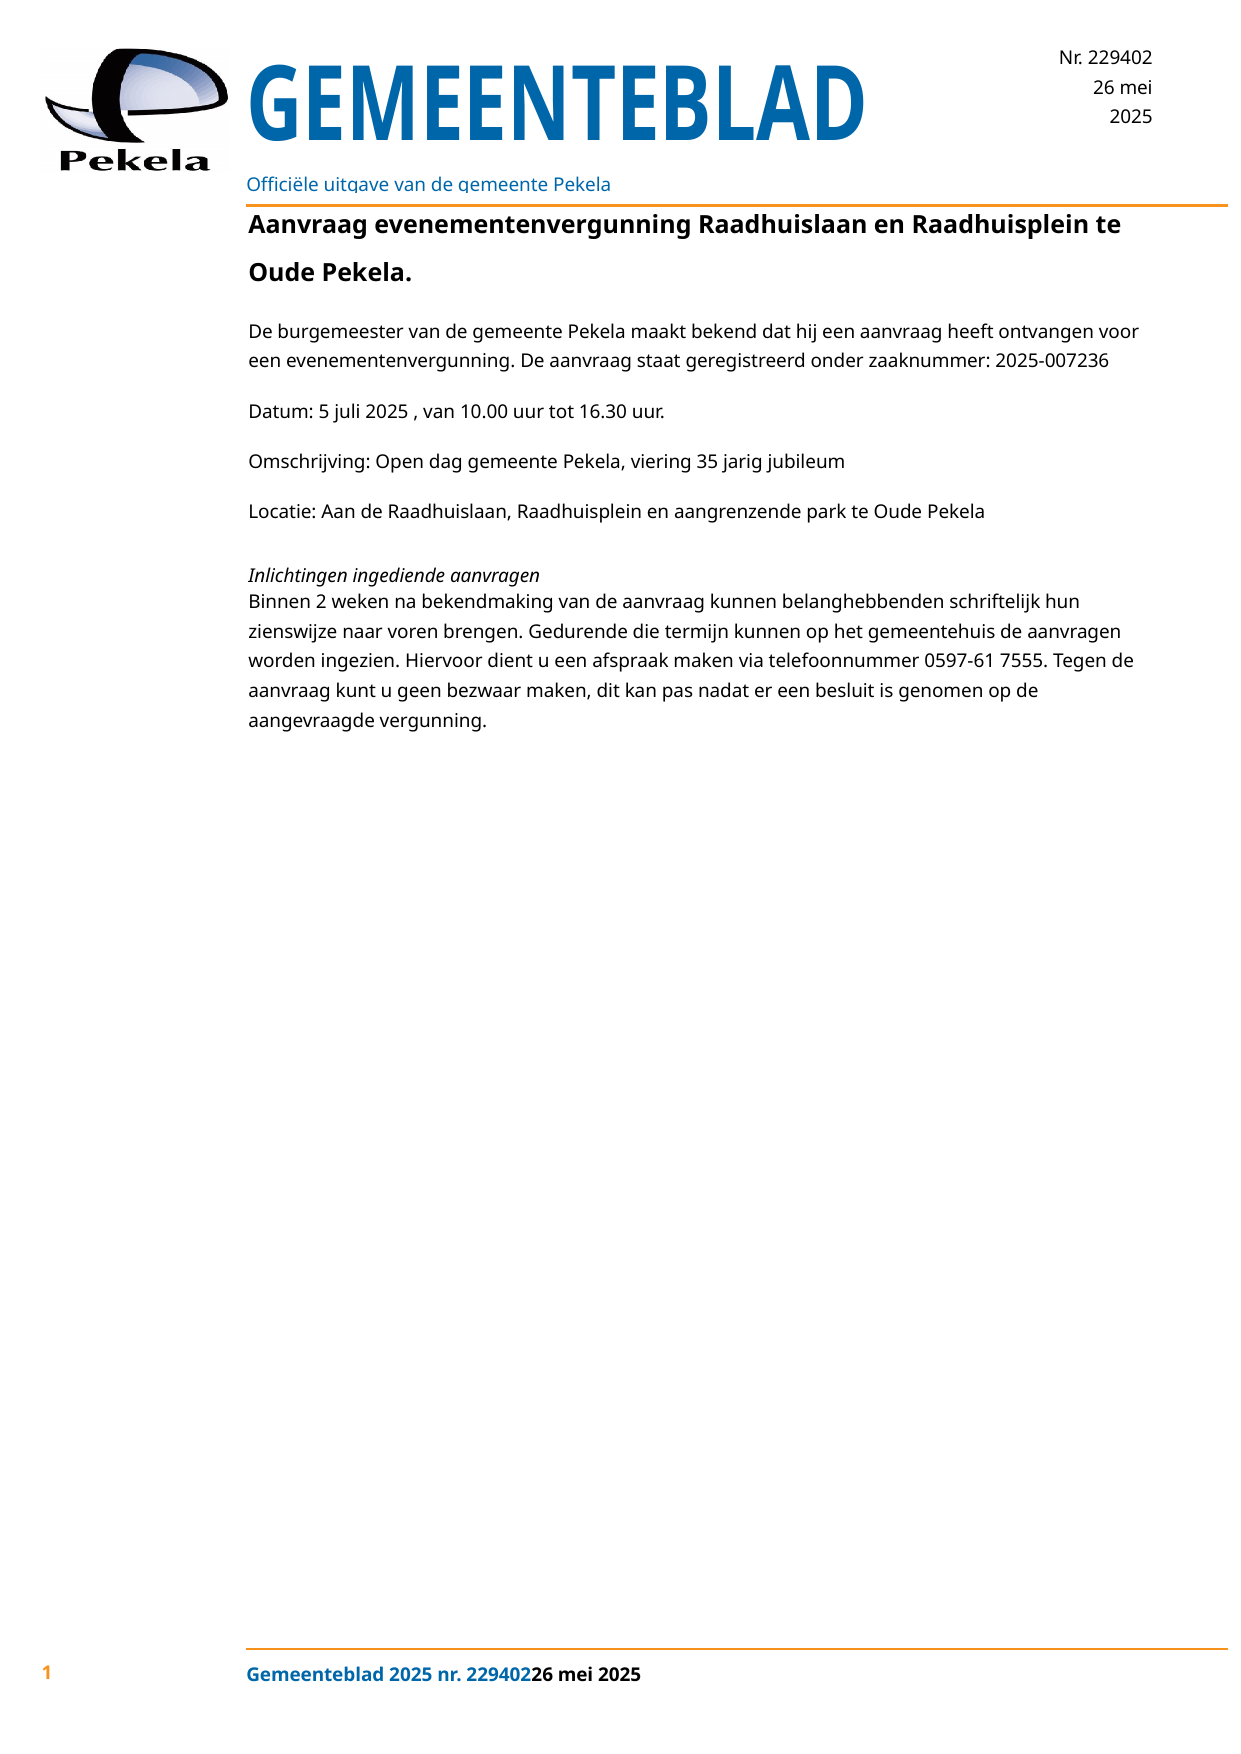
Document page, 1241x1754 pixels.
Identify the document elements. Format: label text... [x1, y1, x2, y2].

text Inlichtingen ingediende aanvragen [248, 563, 1152, 588]
picture [41, 47, 231, 172]
text Aanvraag evenementenvergunning Raadhuislaan en Raadhuisplein te Oude Pekela. [248, 207, 1152, 288]
text Omschrijving: Open dag gemeente Pekela, viering 35 jarig jubileum [248, 448, 1152, 474]
text Locatie: Aan de Raadhuislaan, Raadhuisplein en aangrenzende park te Oude Pekela [248, 499, 1152, 524]
text De burgemeester van de gemeente Pekela maakt bekend dat hij een aanvraag heeft ontvangen voor een evenementenvergunning. De aanvraag staat geregistreerd onder zaaknummer: 2025-007236 [248, 318, 1152, 373]
text Binnen 2 weken na bekendmaking van de aanvraag kunnen belanghebbenden schriftelijk hun zienswijze naar voren brengen. Gedurende die termijn kunnen op het gemeentehuis de aanvragen worden ingezien. Hiervoor dient u een afspraak maken via telefoonnummer 0597-61 7555. Tegen de aanvraag kunt u geen bezwaar maken, dit kan pas nadat er een besluit is genomen op de aangevraagde vergunning. [248, 588, 1152, 732]
text Datum: 5 juli 2025 , van 10.00 uur tot 16.30 uur. [248, 398, 1152, 424]
